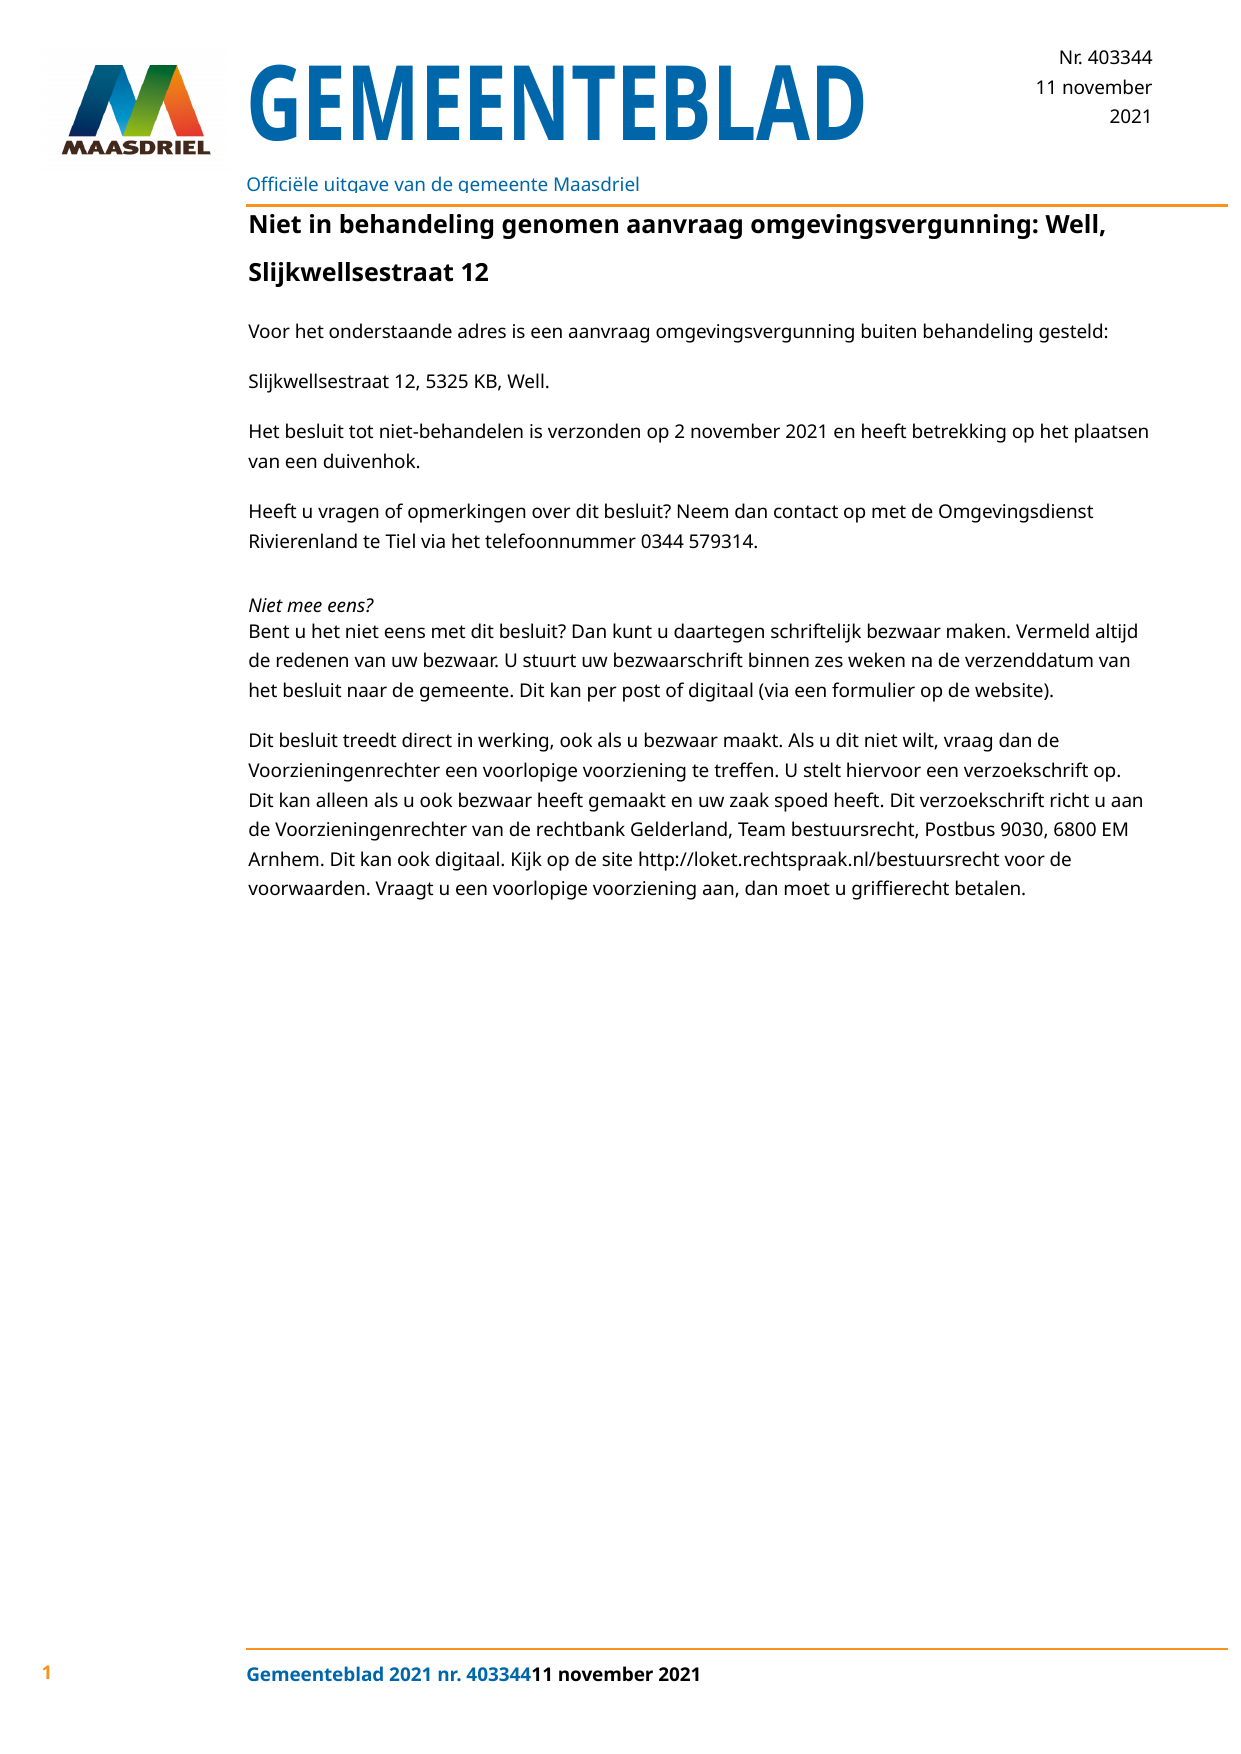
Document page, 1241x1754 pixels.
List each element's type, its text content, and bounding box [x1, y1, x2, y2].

text Bent u het niet eens met dit besluit? Dan kunt u daartegen schriftelijk bezwaar maken. Vermeld altijd de redenen van uw bezwaar. U stuurt uw bezwaarschrift binnen zes weken na de verzenddatum van het besluit naar de gemeente. Dit kan per post of digitaal (via een formulier op de website). [248, 618, 1152, 703]
text Voor het onderstaande adres is een aanvraag omgevingsvergunning buiten behandeling gesteld: [248, 318, 1152, 344]
text Het besluit tot niet-behandelen is verzonden op 2 november 2021 en heeft betrekking op het plaatsen van een duivenhok. [248, 419, 1152, 474]
text Niet mee eens? [248, 592, 1152, 618]
text Slijkwellsestraat 12, 5325 KB, Well. [248, 368, 1152, 394]
text Heeft u vragen of opmerkingen over dit besluit? Neem dan contact op met de Omgevingsdienst Rivierenland te Tiel via het telefoonnummer 0344 579314. [248, 499, 1152, 554]
text Dit besluit treedt direct in werking, ook als u bezwaar maakt. Als u dit niet wilt, vraag dan de Voorzieningenrechter een voorlopige voorziening te treffen. U stelt hiervoor een verzoekschrift op. Dit kan alleen als u ook bezwaar heeft gemaakt en uw zaak spoed heeft. Dit verzoekschrift richt u aan de Voorzieningenrechter van de rechtbank Gelderland, Team bestuursrecht, Postbus 9030, 6800 EM Arnhem. Dit kan ook digitaal. Kijk op de site http://loket.rechtspraak.nl/bestuursrecht voor de voorwaarden. Vraagt u een voorlopige voorziening aan, dan moet u griffierecht betalen. [248, 728, 1152, 901]
picture [41, 47, 231, 172]
text Niet in behandeling genomen aanvraag omgevingsvergunning: Well, Slijkwellsestraat 12 [248, 207, 1152, 288]
